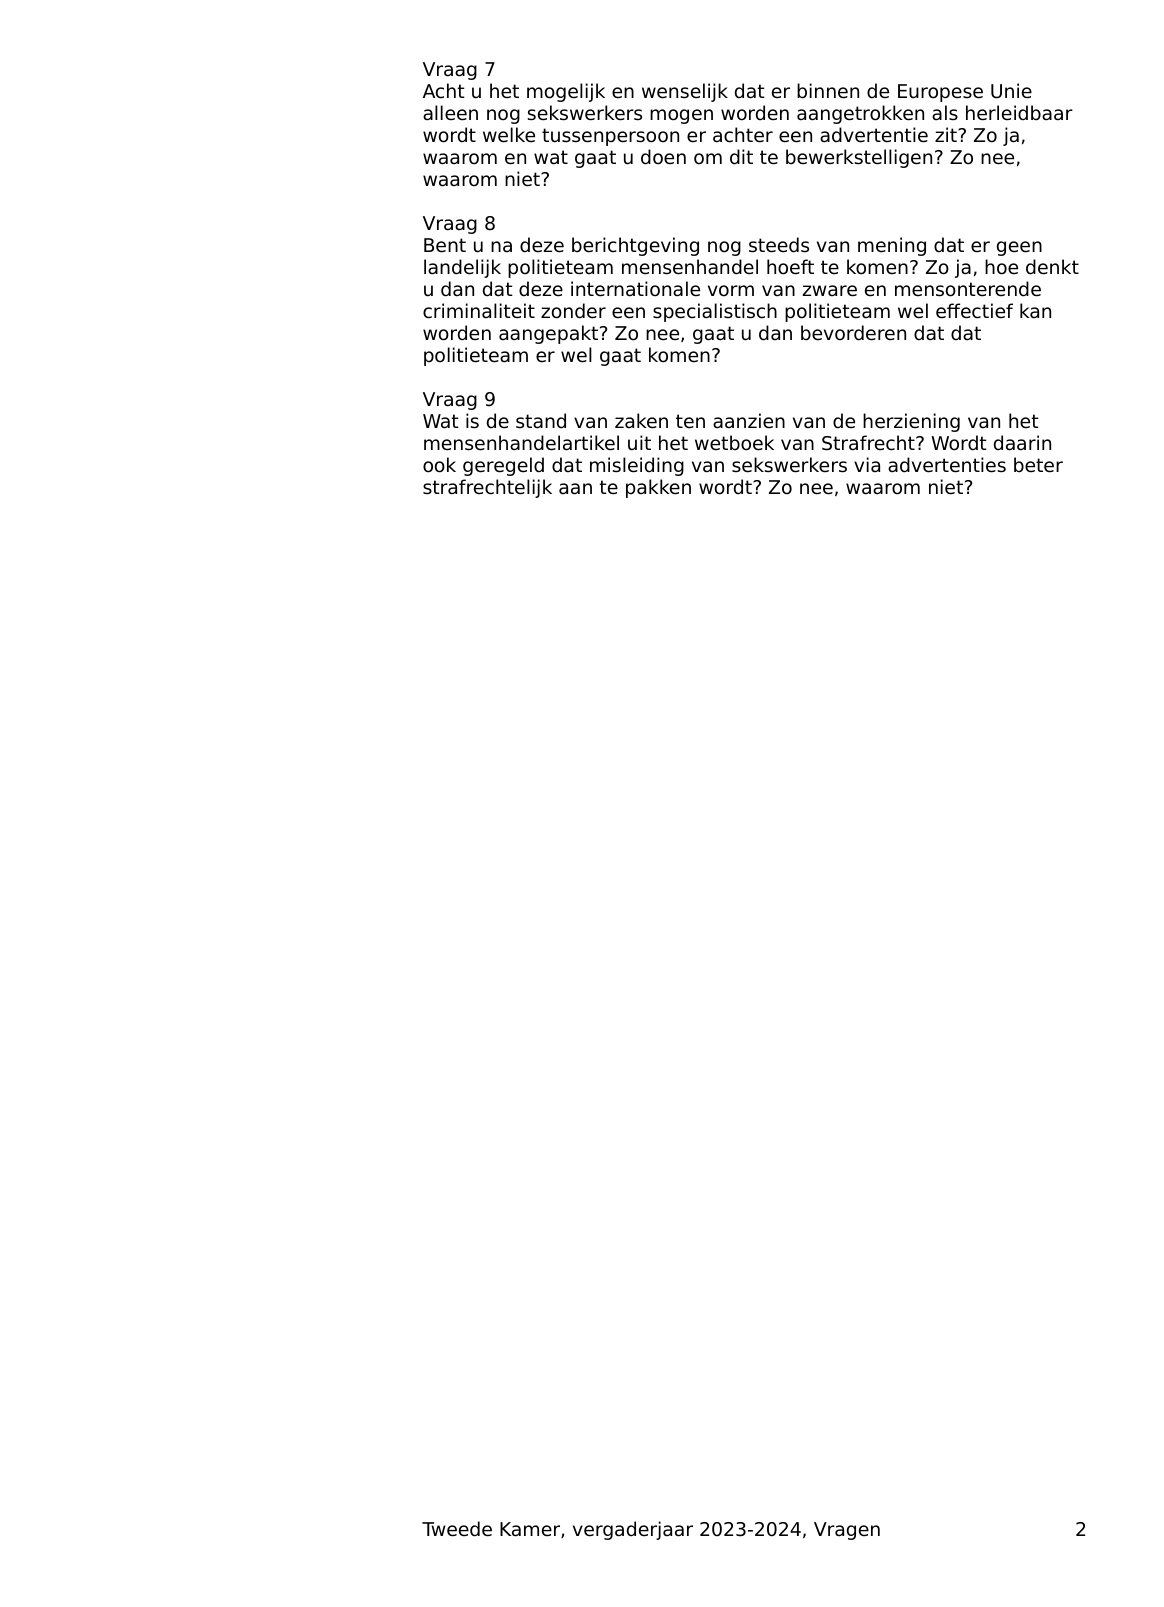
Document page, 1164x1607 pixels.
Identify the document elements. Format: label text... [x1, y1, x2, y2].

text Wat is de stand van zaken ten aanzien van de herziening van het mensenhandelartikel uit het wetboek van Strafrecht? Wordt daarin ook geregeld dat misleiding van sekswerkers via advertenties beter strafrechtelijk aan te pakken wordt? Zo nee, waarom niet? [422, 411, 1087, 499]
text Bent u na deze berichtgeving nog steeds van mening dat er geen landelijk politieteam mensenhandel hoeft te komen? Zo ja, hoe denkt u dan dat deze internationale vorm van zware en mensonterende criminaliteit zonder een specialistisch politieteam wel effectief kan worden aangepakt? Zo nee, gaat u dan bevorderen dat dat politieteam er wel gaat komen? [422, 235, 1087, 367]
text Vraag 9 [422, 389, 1087, 411]
text Vraag 7 [422, 59, 1087, 81]
text Acht u het mogelijk en wenselijk dat er binnen de Europese Unie alleen nog sekswerkers mogen worden aangetrokken als herleidbaar wordt welke tussenpersoon er achter een advertentie zit? Zo ja, waarom en wat gaat u doen om dit te bewerkstelligen? Zo nee, waarom niet? [422, 81, 1087, 191]
text Vraag 8 [422, 213, 1087, 235]
